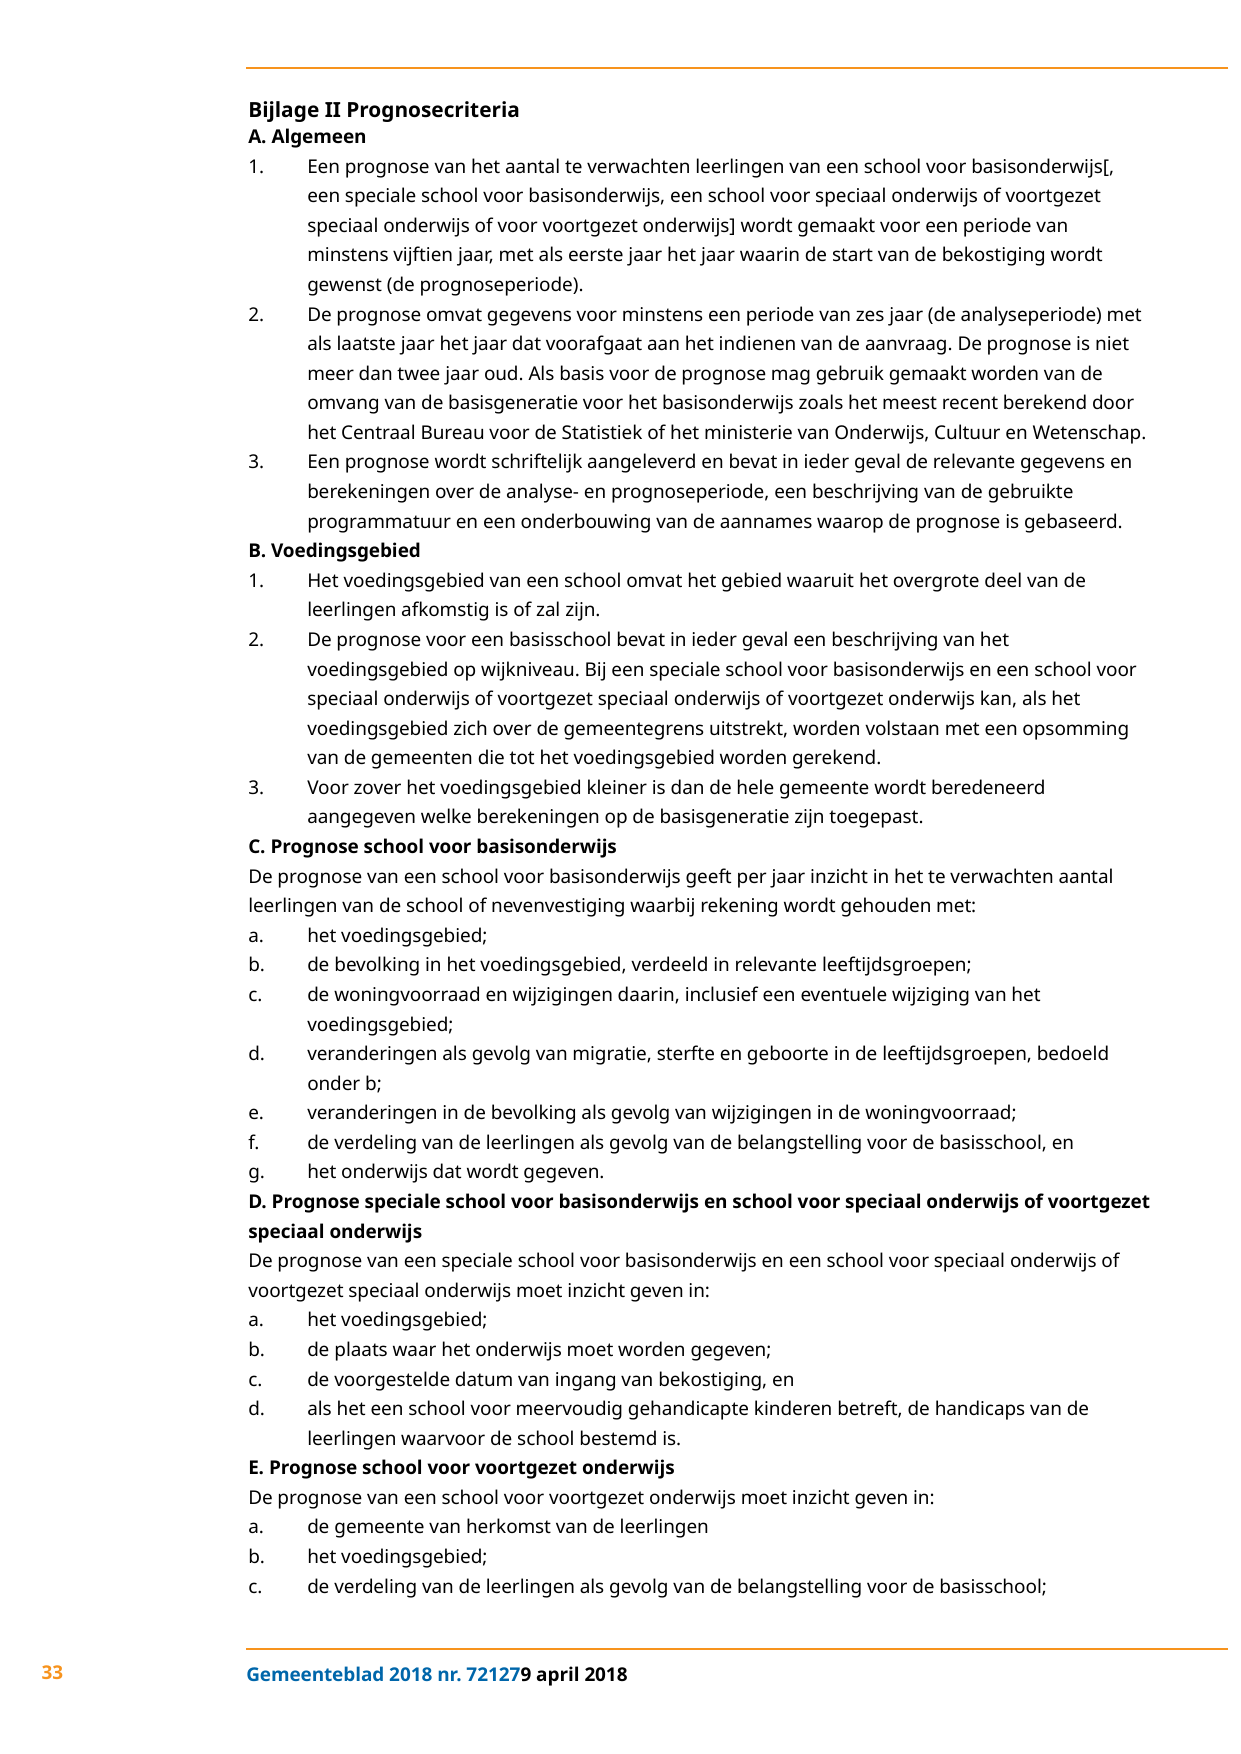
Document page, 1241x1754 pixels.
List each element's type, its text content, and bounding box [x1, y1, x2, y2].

list Voor zover het voedingsgebied kleiner is dan de hele gemeente wordt beredeneerd aangegeven welke berekeningen op de basisgeneratie zijn toegepast. [248, 774, 1152, 829]
text C. Prognose school voor basisonderwijs [248, 833, 1152, 859]
text A. Algemeen [248, 123, 1152, 149]
text De prognose van een speciale school voor basisonderwijs en een school voor speciaal onderwijs of voortgezet speciaal onderwijs moet inzicht geven in: [248, 1247, 1152, 1303]
list de gemeente van herkomst van de leerlingen [248, 1514, 1152, 1539]
list Een prognose wordt schriftelijk aangeleverd en bevat in ieder geval de relevante gegevens en berekeningen over de analyse- en prognoseperiode, een beschrijving van de gebruikte programmatuur en een onderbouwing van de aannames waarop de prognose is gebaseerd. [248, 449, 1152, 534]
list De prognose voor een basisschool bevat in ieder geval een beschrijving van het voedingsgebied op wijkniveau. Bij een speciale school voor basisonderwijs en een school voor speciaal onderwijs of voortgezet speciaal onderwijs of voortgezet onderwijs kan, als het voedingsgebied zich over de gemeentegrens uitstrekt, worden volstaan met een opsomming van de gemeenten die tot het voedingsgebied worden gerekend. [248, 626, 1152, 770]
list de plaats waar het onderwijs moet worden gegeven; [248, 1336, 1152, 1362]
list het voedingsgebied; [248, 1307, 1152, 1332]
list veranderingen als gevolg van migratie, sterfte en geboorte in de leeftijdsgroepen, bedoeld onder b; [248, 1040, 1152, 1096]
list als het een school voor meervoudig gehandicapte kinderen betreft, de handicaps van de leerlingen waarvoor de school bestemd is. [248, 1395, 1152, 1451]
text E. Prognose school voor voortgezet onderwijs [248, 1454, 1152, 1480]
list Het voedingsgebied van een school omvat het gebied waaruit het overgrote deel van de leerlingen afkomstig is of zal zijn. [248, 567, 1152, 622]
list het onderwijs dat wordt gegeven. [248, 1159, 1152, 1184]
list veranderingen in de bevolking als gevolg van wijzigingen in de woningvoorraad; [248, 1099, 1152, 1125]
text B. Voedingsgebied [248, 537, 1152, 563]
list De prognose omvat gegevens voor minstens een periode van zes jaar (de analyseperiode) met als laatste jaar het jaar dat voorafgaat aan het indienen van de aanvraag. De prognose is niet meer dan twee jaar oud. Als basis voor de prognose mag gebruik gemaakt worden van de omvang van de basisgeneratie voor het basisonderwijs zoals het meest recent berekend door het Centraal Bureau voor de Statistiek of het ministerie van Onderwijs, Cultuur en Wetenschap. [248, 301, 1152, 445]
list het voedingsgebied; [248, 1543, 1152, 1569]
list de verdeling van de leerlingen als gevolg van de belangstelling voor de basisschool, en [248, 1129, 1152, 1155]
list de woningvoorraad en wijzigingen daarin, inclusief een eventuele wijziging van het voedingsgebied; [248, 981, 1152, 1037]
text Bijlage II Prognosecriteria [248, 95, 1152, 123]
text De prognose van een school voor voortgezet onderwijs moet inzicht geven in: [248, 1484, 1152, 1510]
picture [41, 47, 231, 172]
list het voedingsgebied; [248, 922, 1152, 948]
list de voorgestelde datum van ingang van bekostiging, en [248, 1366, 1152, 1392]
text De prognose van een school voor basisonderwijs geeft per jaar inzicht in het te verwachten aantal leerlingen van de school of nevenvestiging waarbij rekening wordt gehouden met: [248, 863, 1152, 918]
list de bevolking in het voedingsgebied, verdeeld in relevante leeftijdsgroepen; [248, 952, 1152, 977]
list Een prognose van het aantal te verwachten leerlingen van een school voor basisonderwijs[, een speciale school voor basisonderwijs, een school voor speciaal onderwijs of voortgezet speciaal onderwijs of voor voortgezet onderwijs] wordt gemaakt voor een periode van minstens vijftien jaar, met als eerste jaar het jaar waarin de start van de bekostiging wordt gewenst (de prognoseperiode). [248, 153, 1152, 297]
text D. Prognose speciale school voor basisonderwijs en school voor speciaal onderwijs of voortgezet speciaal onderwijs [248, 1188, 1152, 1244]
list de verdeling van de leerlingen als gevolg van de belangstelling voor de basisschool; [248, 1573, 1152, 1599]
